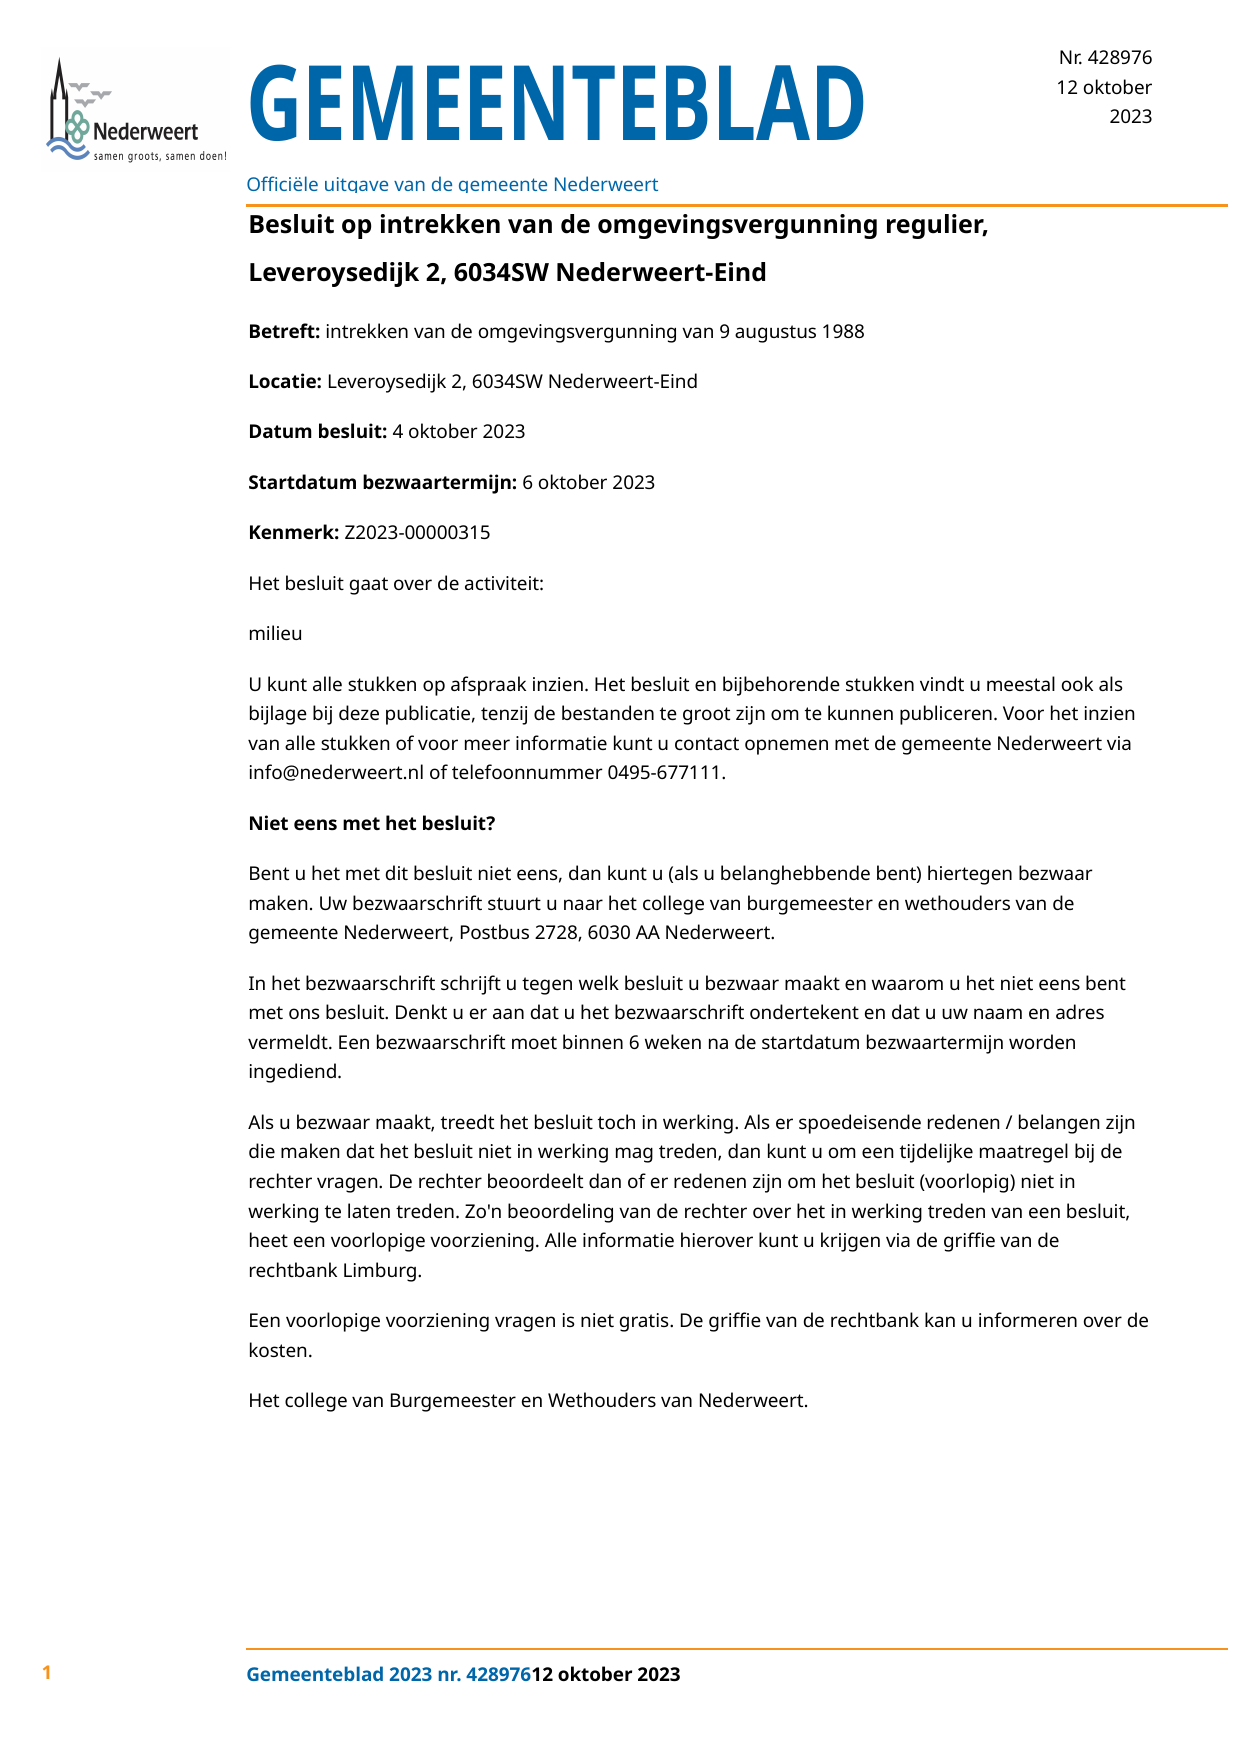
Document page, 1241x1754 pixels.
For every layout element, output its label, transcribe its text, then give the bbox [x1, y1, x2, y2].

text Een voorlopige voorziening vragen is niet gratis. De griffie van de rechtbank kan u informeren over de kosten. [248, 1307, 1152, 1363]
text In het bezwaarschrift schrijft u tegen welk besluit u bezwaar maakt en waarom u het niet eens bent met ons besluit. Denkt u er aan dat u het bezwaarschrift ondertekent en dat u uw naam en adres vermeldt. Een bezwaarschrift moet binnen 6 weken na de startdatum bezwaartermijn worden ingediend. [248, 970, 1152, 1084]
text Datum besluit: 4 oktober 2023 [248, 419, 1152, 444]
text Betreft: intrekken van de omgevingsvergunning van 9 augustus 1988 [248, 318, 1152, 344]
text U kunt alle stukken op afspraak inzien. Het besluit en bijbehorende stukken vindt u meestal ook als bijlage bij deze publicatie, tenzij de bestanden te groot zijn om te kunnen publiceren. Voor het inzien van alle stukken of voor meer informatie kunt u contact opnemen met de gemeente Nederweert via info@nederweert.nl of telefoonnummer 0495-677111. [248, 671, 1152, 785]
text milieu [248, 620, 1152, 646]
text Het college van Burgemeester en Wethouders van Nederweert. [248, 1387, 1152, 1413]
picture [41, 47, 231, 172]
text Als u bezwaar maakt, treedt het besluit toch in werking. Als er spoedeisende redenen / belangen zijn die maken dat het besluit niet in werking mag treden, dan kunt u om een tijdelijke maatregel bij de rechter vragen. De rechter beoordeelt dan of er redenen zijn om het besluit (voorlopig) niet in werking te laten treden. Zo'n beoordeling van de rechter over het in werking treden van een besluit, heet een voorlopige voorziening. Alle informatie hierover kunt u krijgen via de griffie van de rechtbank Limburg. [248, 1109, 1152, 1283]
text Kenmerk: Z2023-00000315 [248, 519, 1152, 545]
text Startdatum bezwaartermijn: 6 oktober 2023 [248, 469, 1152, 495]
text Bent u het met dit besluit niet eens, dan kunt u (als u belanghebbende bent) hiertegen bezwaar maken. Uw bezwaarschrift stuurt u naar het college van burgemeester en wethouders van de gemeente Nederweert, Postbus 2728, 6030 AA Nederweert. [248, 860, 1152, 945]
text Besluit op intrekken van de omgevingsvergunning regulier, Leveroysedijk 2, 6034SW Nederweert-Eind [248, 207, 1152, 288]
text Niet eens met het besluit? [248, 810, 1152, 836]
text Locatie: Leveroysedijk 2, 6034SW Nederweert-Eind [248, 368, 1152, 394]
text Het besluit gaat over de activiteit: [248, 570, 1152, 596]
